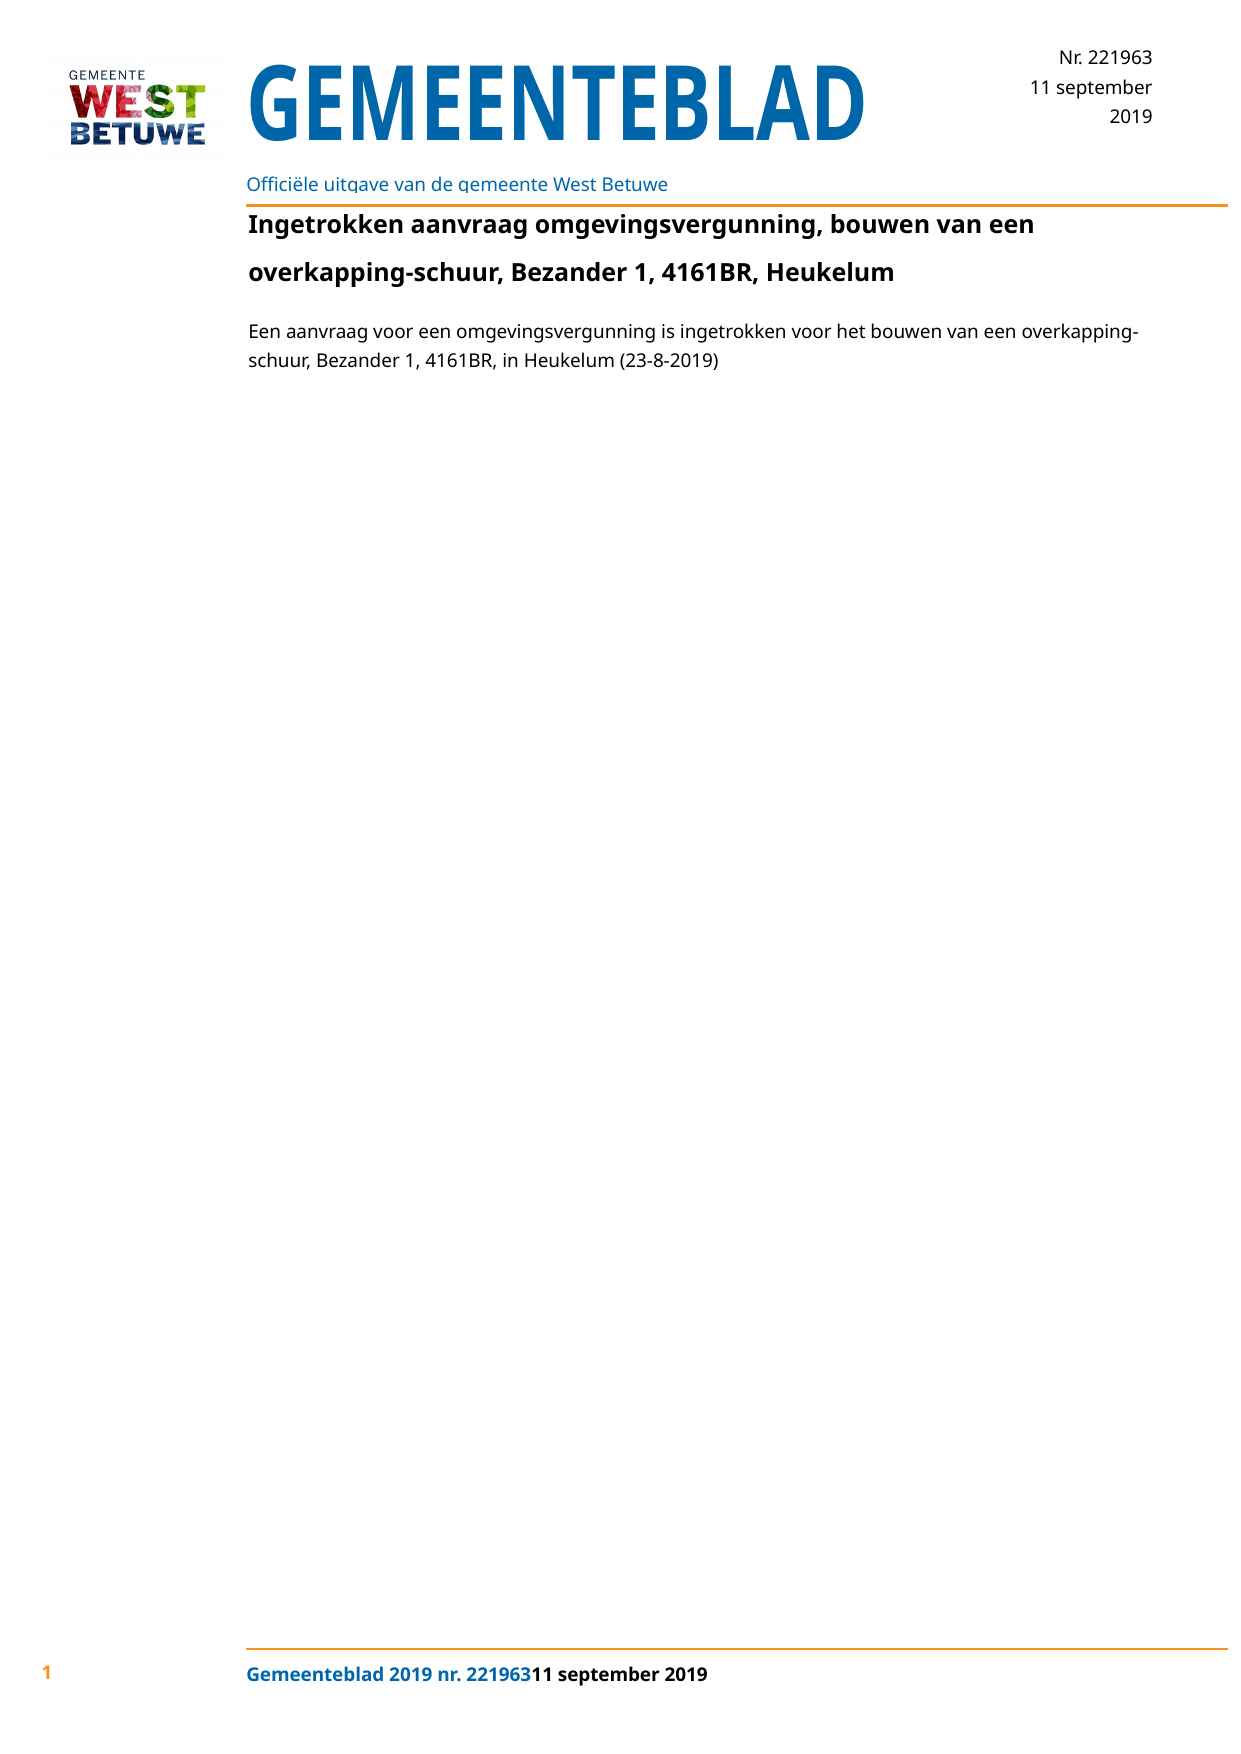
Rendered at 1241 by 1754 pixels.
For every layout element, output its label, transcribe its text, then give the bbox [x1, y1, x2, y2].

picture [41, 47, 231, 172]
text Een aanvraag voor een omgevingsvergunning is ingetrokken voor het bouwen van een overkapping-schuur, Bezander 1, 4161BR, in Heukelum (23-8-2019) [248, 318, 1152, 373]
text Ingetrokken aanvraag omgevingsvergunning, bouwen van een overkapping-schuur, Bezander 1, 4161BR, Heukelum [248, 207, 1152, 288]
